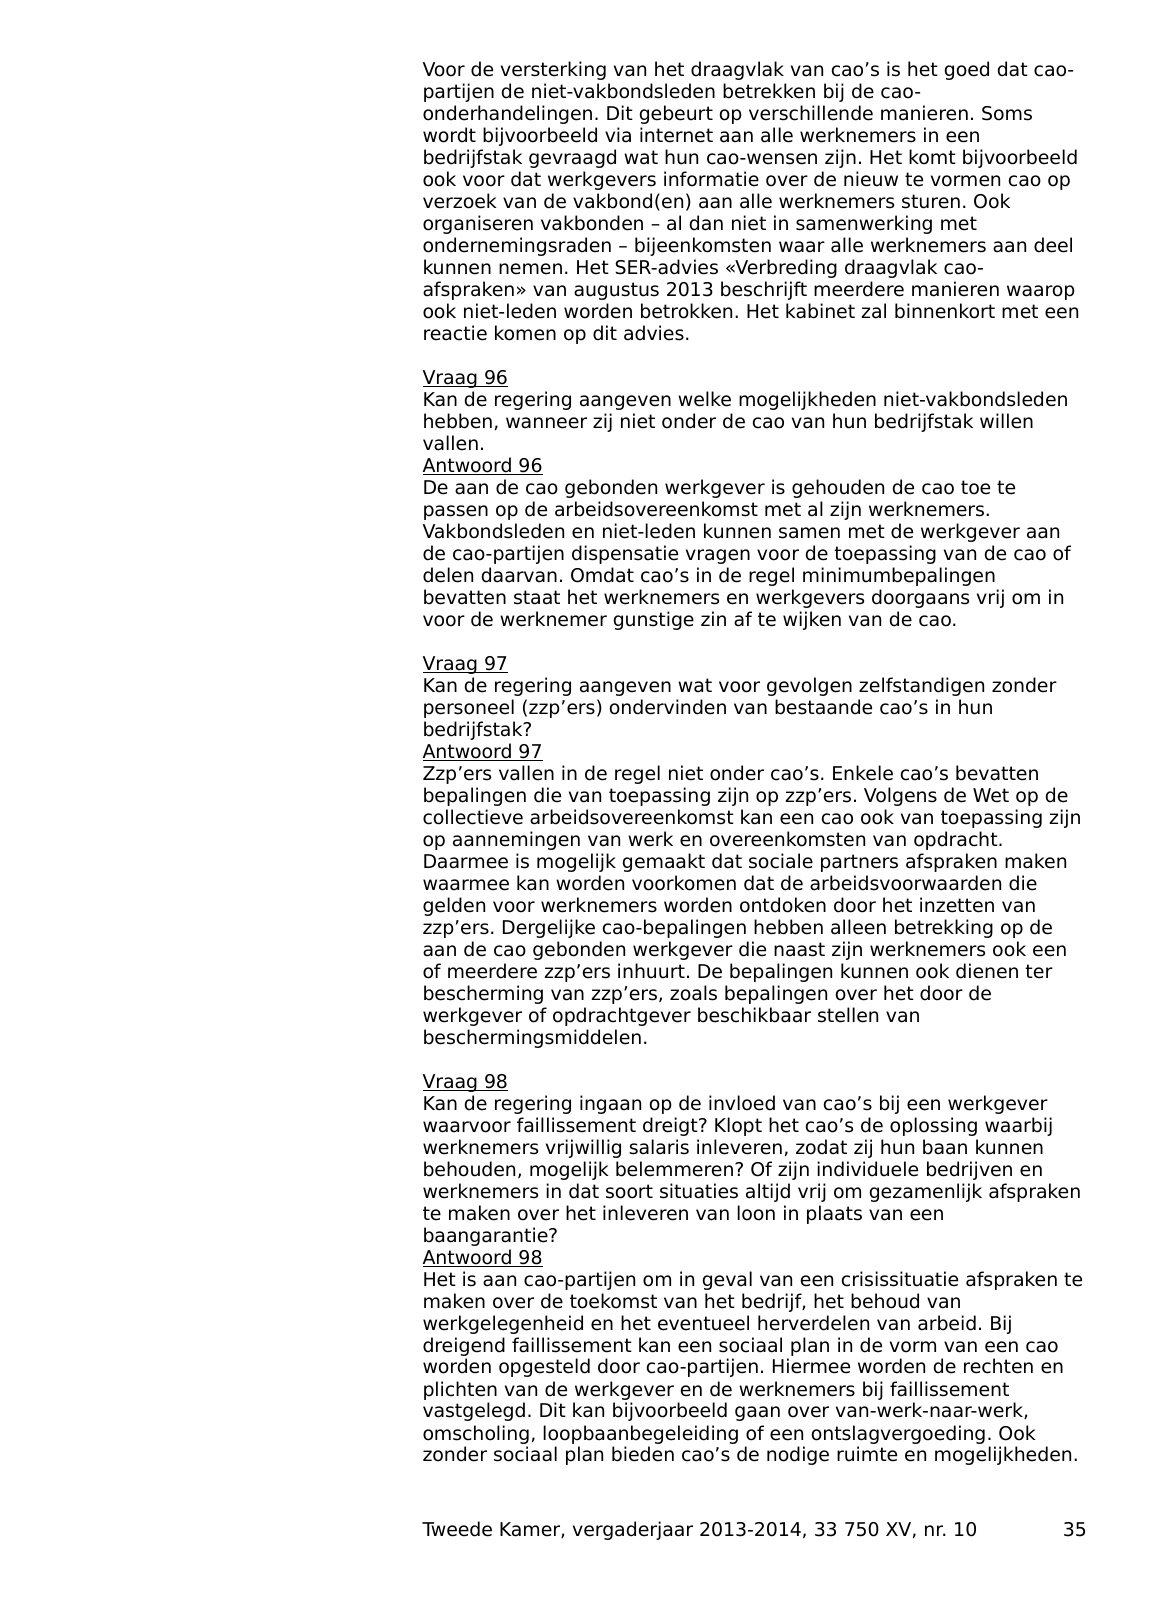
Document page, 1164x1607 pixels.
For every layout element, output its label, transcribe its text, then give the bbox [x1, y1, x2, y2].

text Het is aan cao-partijen om in geval van een crisissituatie afspraken te maken over de toekomst van het bedrijf, het behoud van werkgelegenheid en het eventueel herverdelen van arbeid. Bij dreigend faillissement kan een sociaal plan in de vorm van een cao worden opgesteld door cao-partijen. Hiermee worden de rechten en plichten van de werkgever en de werknemers bij faillissement vastgelegd. Dit kan bijvoorbeeld gaan over van-werk-naar-werk, omscholing, loopbaanbegeleiding of een ontslagvergoeding. Ook zonder sociaal plan bieden cao’s de nodige ruimte en mogelijkheden. [422, 1268, 1087, 1466]
text Vraag 98 [422, 1071, 1087, 1093]
text Zzp’ers vallen in de regel niet onder cao’s. Enkele cao’s bevatten bepalingen die van toepassing zijn op zzp’ers. Volgens de Wet op de collectieve arbeidsovereenkomst kan een cao ook van toepassing zijn op aannemingen van werk en overeenkomsten van opdracht. Daarmee is mogelijk gemaakt dat sociale partners afspraken maken waarmee kan worden voorkomen dat de arbeidsvoorwaarden die gelden voor werknemers worden ontdoken door het inzetten van zzp’ers. Dergelijke cao-bepalingen hebben alleen betrekking op de aan de cao gebonden werkgever die naast zijn werknemers ook een of meerdere zzp’ers inhuurt. De bepalingen kunnen ook dienen ter bescherming van zzp’ers, zoals bepalingen over het door de werkgever of opdrachtgever beschikbaar stellen van beschermingsmiddelen. [422, 763, 1087, 1048]
text Kan de regering aangeven wat voor gevolgen zelfstandigen zonder personeel (zzp’ers) ondervinden van bestaande cao’s in hun bedrijfstak? [422, 675, 1087, 741]
text Vraag 97 [422, 653, 1087, 675]
text Antwoord 98 [422, 1247, 1087, 1268]
text Antwoord 96 [422, 455, 1087, 477]
text De aan de cao gebonden werkgever is gehouden de cao toe te passen op de arbeidsovereenkomst met al zijn werknemers. Vakbondsleden en niet-leden kunnen samen met de werkgever aan de cao-partijen dispensatie vragen voor de toepassing van de cao of delen daarvan. Omdat cao’s in de regel minimumbepalingen bevatten staat het werknemers en werkgevers doorgaans vrij om in voor de werknemer gunstige zin af te wijken van de cao. [422, 477, 1087, 631]
text Vraag 96 [422, 367, 1087, 389]
text Voor de versterking van het draagvlak van cao’s is het goed dat cao-partijen de niet-vakbondsleden betrekken bij de cao-onderhandelingen. Dit gebeurt op verschillende manieren. Soms wordt bijvoorbeeld via internet aan alle werknemers in een bedrijfstak gevraagd wat hun cao-wensen zijn. Het komt bijvoorbeeld ook voor dat werkgevers informatie over de nieuw te vormen cao op verzoek van de vakbond(en) aan alle werknemers sturen. Ook organiseren vakbonden – al dan niet in samenwerking met ondernemingsraden – bijeenkomsten waar alle werknemers aan deel kunnen nemen. Het SER-advies «Verbreding draagvlak cao-afspraken» van augustus 2013 beschrijft meerdere manieren waarop ook niet-leden worden betrokken. Het kabinet zal binnenkort met een reactie komen op dit advies. [422, 59, 1087, 345]
text Kan de regering ingaan op de invloed van cao’s bij een werkgever waarvoor faillissement dreigt? Klopt het cao’s de oplossing waarbij werknemers vrijwillig salaris inleveren, zodat zij hun baan kunnen behouden, mogelijk belemmeren? Of zijn individuele bedrijven en werknemers in dat soort situaties altijd vrij om gezamenlijk afspraken te maken over het inleveren van loon in plaats van een baangarantie? [422, 1093, 1087, 1247]
text Kan de regering aangeven welke mogelijkheden niet-vakbondsleden hebben, wanneer zij niet onder de cao van hun bedrijfstak willen vallen. [422, 389, 1087, 455]
text Antwoord 97 [422, 741, 1087, 763]
